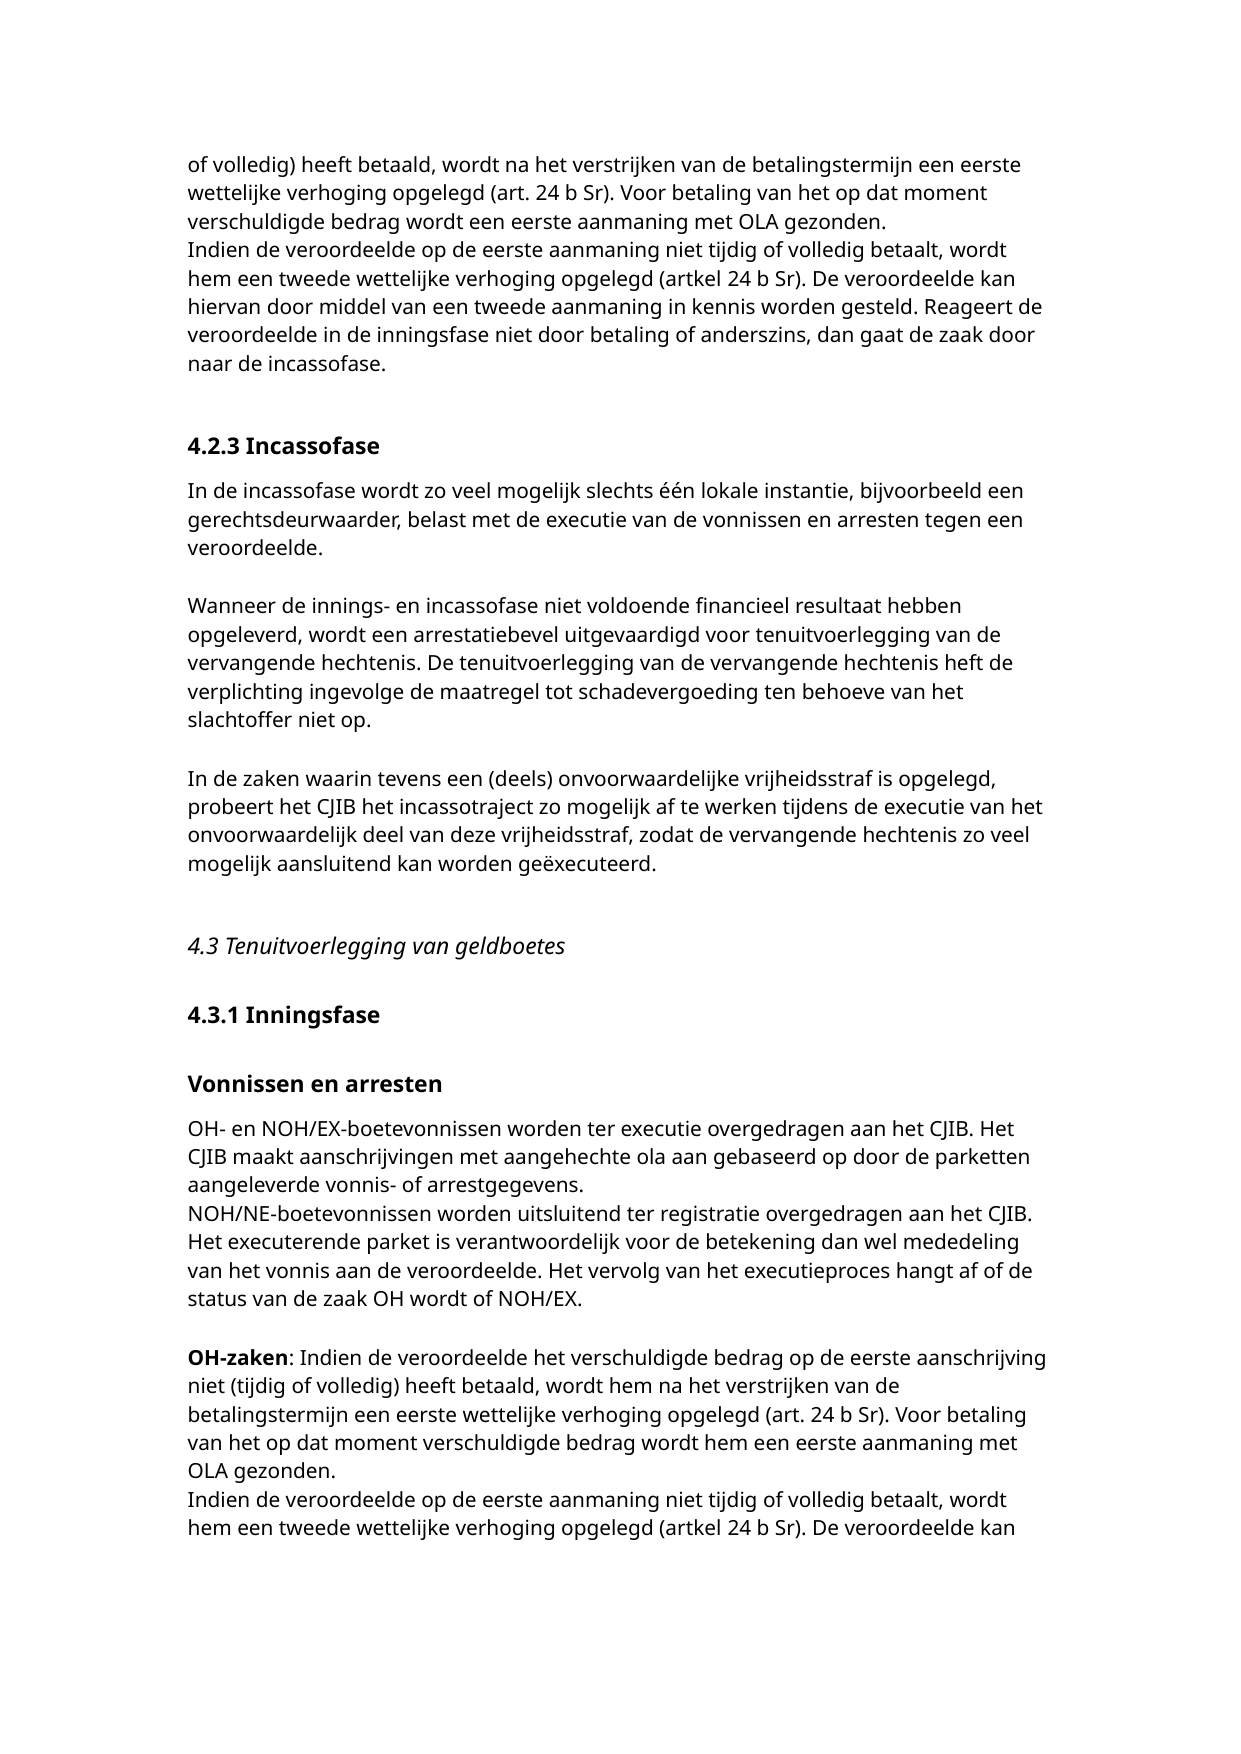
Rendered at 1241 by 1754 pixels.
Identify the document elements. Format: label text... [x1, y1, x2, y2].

text In de incassofase wordt zo veel mogelijk slechts één lokale instantie, bijvoorbeeld een gerechtsdeurwaarder, belast met de executie van de vonnissen en arresten tegen een veroordeelde. [187, 476, 1053, 562]
text Wanneer de innings- en incassofase niet voldoende financieel resultaat hebben opgeleverd, wordt een arrestatiebevel uitgevaardigd voor tenuitvoerlegging van de vervangende hechtenis. De tenuitvoerlegging van de vervangende hechtenis heft de verplichting ingevolge de maatregel tot schadevergoeding ten behoeve van het slachtoffer niet op. [187, 592, 1053, 734]
subtitle Vonnissen en arresten [187, 1067, 1053, 1099]
text OH-zaken: Indien de veroordeelde het verschuldigde bedrag op de eerste aanschrijving niet (tijdig of volledig) heeft betaald, wordt hem na het verstrijken van de betalingstermijn een eerste wettelijke verhoging opgelegd (art. 24 b Sr). Voor betaling van het op dat moment verschuldigde bedrag wordt hem een eerste aanmaning met OLA gezonden. [187, 1343, 1053, 1485]
subtitle 4.3.1 Inningsfase [187, 999, 1053, 1030]
text In de zaken waarin tevens een (deels) onvoorwaardelijke vrijheidsstraf is opgelegd, probeert het CJIB het incassotraject zo mogelijk af te werken tijdens de executie van het onvoorwaardelijk deel van deze vrijheidsstraf, zodat de vervangende hechtenis zo veel mogelijk aansluitend kan worden geëxecuteerd. [187, 764, 1053, 877]
text of volledig) heeft betaald, wordt na het verstrijken van de betalingstermijn een eerste wettelijke verhoging opgelegd (art. 24 b Sr). Voor betaling van het op dat moment verschuldigde bedrag wordt een eerste aanmaning met OLA gezonden. [187, 150, 1053, 235]
text Indien de veroordeelde op de eerste aanmaning niet tijdig of volledig betaalt, wordt hem een tweede wettelijke verhoging opgelegd (artkel 24 b Sr). De veroordeelde kan hiervan door middel van een tweede aanmaning in kennis worden gesteld. Reageert de veroordeelde in de inningsfase niet door betaling of anderszins, dan gaat de zaak door naar de incassofase. [187, 235, 1053, 377]
text NOH/NE-boetevonnissen worden uitsluitend ter registratie overgedragen aan het CJIB. Het executerende parket is verantwoordelijk voor de betekening dan wel mededeling van het vonnis aan de veroordeelde. Het vervolg van het executieproces hangt af of de status van de zaak OH wordt of NOH/EX. [187, 1199, 1053, 1313]
text OH- en NOH/EX-boetevonnissen worden ter executie overgedragen aan het CJIB. Het CJIB maakt aanschrijvingen met aangehechte ola aan gebaseerd op door de parketten aangeleverde vonnis- of arrestgegevens. [187, 1114, 1053, 1199]
text Indien de veroordeelde op de eerste aanmaning niet tijdig of volledig betaalt, wordt hem een tweede wettelijke verhoging opgelegd (artkel 24 b Sr). De veroordeelde kan [187, 1485, 1053, 1542]
subtitle 4.2.3 Incassofase [187, 430, 1053, 461]
subtitle 4.3 Tenuitvoerlegging van geldboetes [187, 930, 1053, 961]
